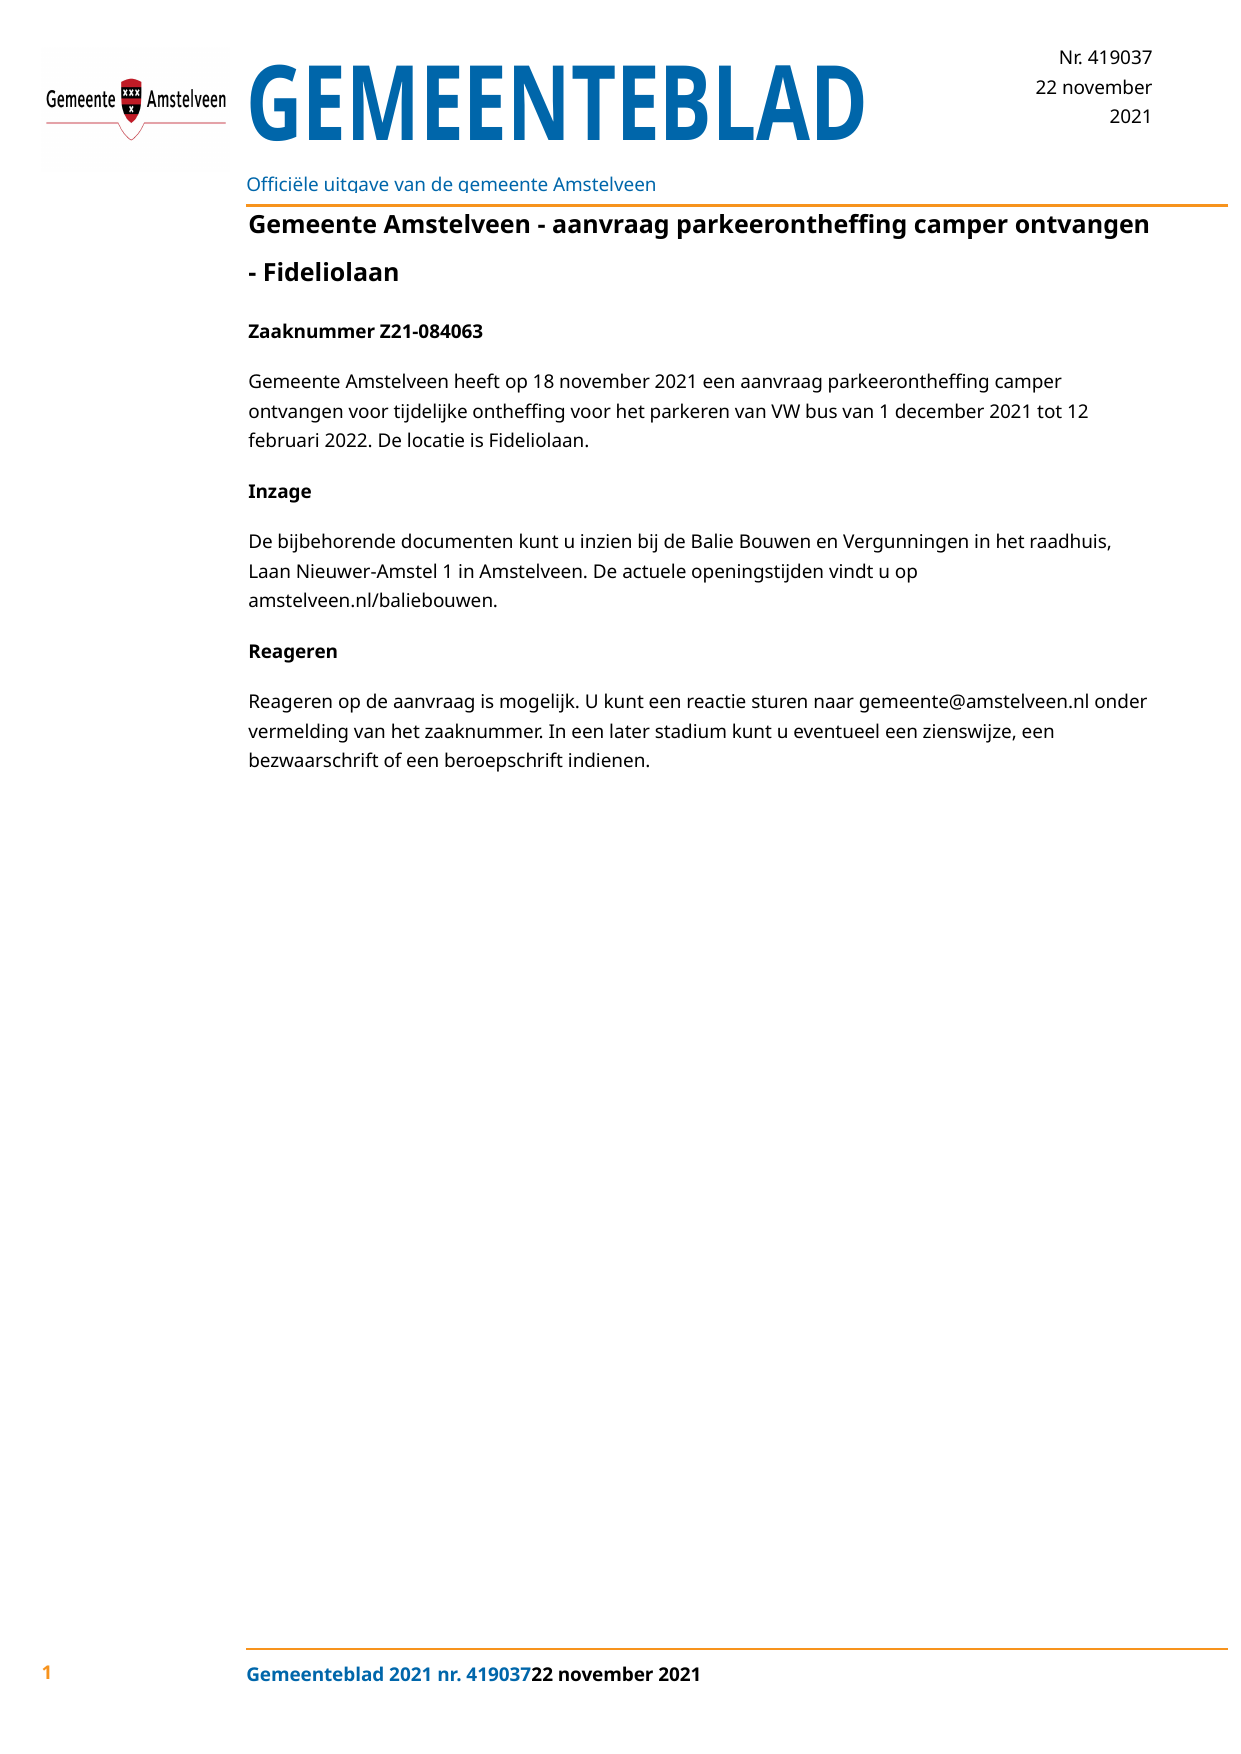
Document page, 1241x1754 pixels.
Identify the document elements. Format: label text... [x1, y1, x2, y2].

text Gemeente Amstelveen heeft op 18 november 2021 een aanvraag parkeerontheffing camper ontvangen voor tijdelijke ontheffing voor het parkeren van VW bus van 1 december 2021 tot 12 februari 2022. De locatie is Fideliolaan. [248, 368, 1152, 453]
text Reageren op de aanvraag is mogelijk. U kunt een reactie sturen naar gemeente@amstelveen.nl onder vermelding van het zaaknummer. In een later stadium kunt u eventueel een zienswijze, een bezwaarschrift of een beroepschrift indienen. [248, 688, 1152, 773]
text Gemeente Amstelveen - aanvraag parkeerontheffing camper ontvangen - Fideliolaan [248, 207, 1152, 288]
text De bijbehorende documenten kunt u inzien bij de Balie Bouwen en Vergunningen in het raadhuis, Laan Nieuwer-Amstel 1 in Amstelveen. De actuele openingstijden vindt u op amstelveen.nl/baliebouwen. [248, 528, 1152, 613]
text Inzage [248, 478, 1152, 504]
text Zaaknummer Z21-084063 [248, 318, 1152, 344]
picture [41, 47, 231, 172]
text Reageren [248, 638, 1152, 664]
